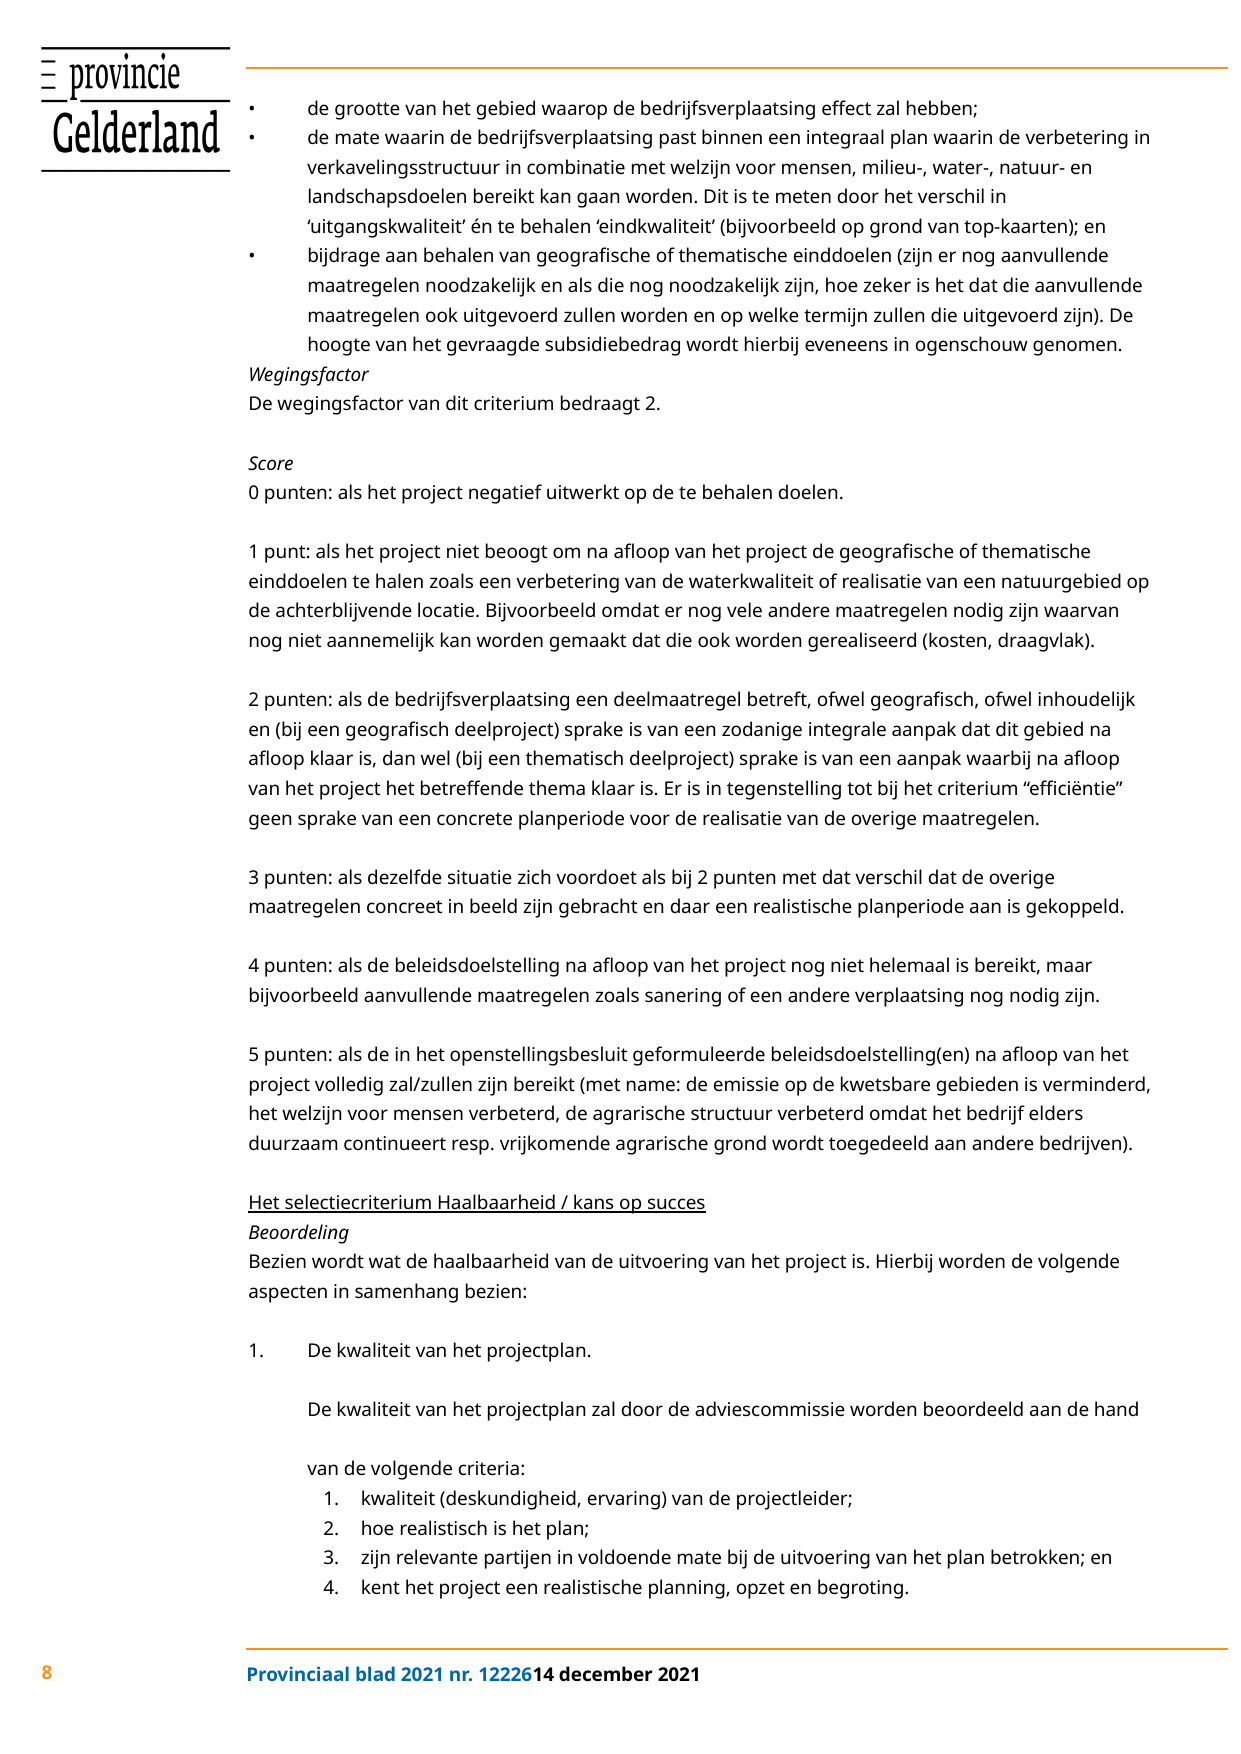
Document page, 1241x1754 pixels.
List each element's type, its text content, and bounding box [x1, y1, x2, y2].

list zijn relevante partijen in voldoende mate bij de uitvoering van het plan betrokken; en [323, 1544, 1152, 1570]
list kwaliteit (deskundigheid, ervaring) van de projectleider; [323, 1485, 1152, 1511]
text Wegingsfactor [248, 361, 1152, 387]
list hoe realistisch is het plan; [323, 1515, 1152, 1541]
text De wegingsfactor van dit criterium bedraagt 2. [248, 391, 1152, 416]
text Bezien wordt wat de haalbaarheid van de uitvoering van het project is. Hierbij worden de volgende aspecten in samenhang bezien: [248, 1248, 1152, 1304]
picture [41, 47, 231, 172]
list kent het project een realistische planning, opzet en begroting. [323, 1574, 1152, 1600]
list De kwaliteit van het projectplan zal door de adviescommissie worden beoordeeld aan de hand [248, 1396, 1152, 1422]
text Het selectiecriterium Haalbaarheid / kans op succes [248, 1189, 1152, 1215]
list bijdrage aan behalen van geografische of thematische einddoelen (zijn er nog aanvullende maatregelen noodzakelijk en als die nog noodzakelijk zijn, hoe zeker is het dat die aanvullende maatregelen ook uitgevoerd zullen worden en op welke termijn zullen die uitgevoerd zijn). De hoogte van het gevraagde subsidiebedrag wordt hierbij eveneens in ogenschouw genomen. [248, 243, 1152, 357]
text 2 punten: als de bedrijfsverplaatsing een deelmaatregel betreft, ofwel geografisch, ofwel inhoudelijk en (bij een geografisch deelproject) sprake is van een zodanige integrale aanpak dat dit gebied na afloop klaar is, dan wel (bij een thematisch deelproject) sprake is van een aanpak waarbij na afloop van het project het betreffende thema klaar is. Er is in tegenstelling tot bij het criterium “efficiëntie” geen sprake van een concrete planperiode voor de realisatie van de overige maatregelen. [248, 686, 1152, 831]
list van de volgende criteria: [248, 1456, 1152, 1481]
text Score [248, 450, 1152, 476]
list de grootte van het gebied waarop de bedrijfsverplaatsing effect zal hebben; [248, 95, 1152, 121]
text 0 punten: als het project negatief uitwerkt op de te behalen doelen. [248, 479, 1152, 505]
text 5 punten: als de in het openstellingsbesluit geformuleerde beleidsdoelstelling(en) na afloop van het project volledig zal/zullen zijn bereikt (met name: de emissie op de kwetsbare gebieden is verminderd, het welzijn voor mensen verbeterd, de agrarische structuur verbeterd omdat het bedrijf elders duurzaam continueert resp. vrijkomende agrarische grond wordt toegedeeld aan andere bedrijven). [248, 1041, 1152, 1156]
list De kwaliteit van het projectplan. [248, 1337, 1152, 1363]
text 4 punten: als de beleidsdoelstelling na afloop van het project nog niet helemaal is bereikt, maar bijvoorbeeld aanvullende maatregelen zoals sanering of een andere verplaatsing nog nodig zijn. [248, 953, 1152, 1008]
text 3 punten: als dezelfde situatie zich voordoet als bij 2 punten met dat verschil dat de overige maatregelen concreet in beeld zijn gebracht en daar een realistische planperiode aan is gekoppeld. [248, 864, 1152, 919]
text 1 punt: als het project niet beoogt om na afloop van het project de geografische of thematische einddoelen te halen zoals een verbetering van de waterkwaliteit of realisatie van een natuurgebied op de achterblijvende locatie. Bijvoorbeeld omdat er nog vele andere maatregelen nodig zijn waarvan nog niet aannemelijk kan worden gemaakt dat die ook worden gerealiseerd (kosten, draagvlak). [248, 538, 1152, 653]
list de mate waarin de bedrijfsverplaatsing past binnen een integraal plan waarin de verbetering in verkavelingsstructuur in combinatie met welzijn voor mensen, milieu-, water-, natuur- en landschapsdoelen bereikt kan gaan worden. Dit is te meten door het verschil in ‘uitgangskwaliteit’ én te behalen ‘eindkwaliteit’ (bijvoorbeeld op grond van top-kaarten); en [248, 124, 1152, 239]
text Beoordeling [248, 1219, 1152, 1245]
